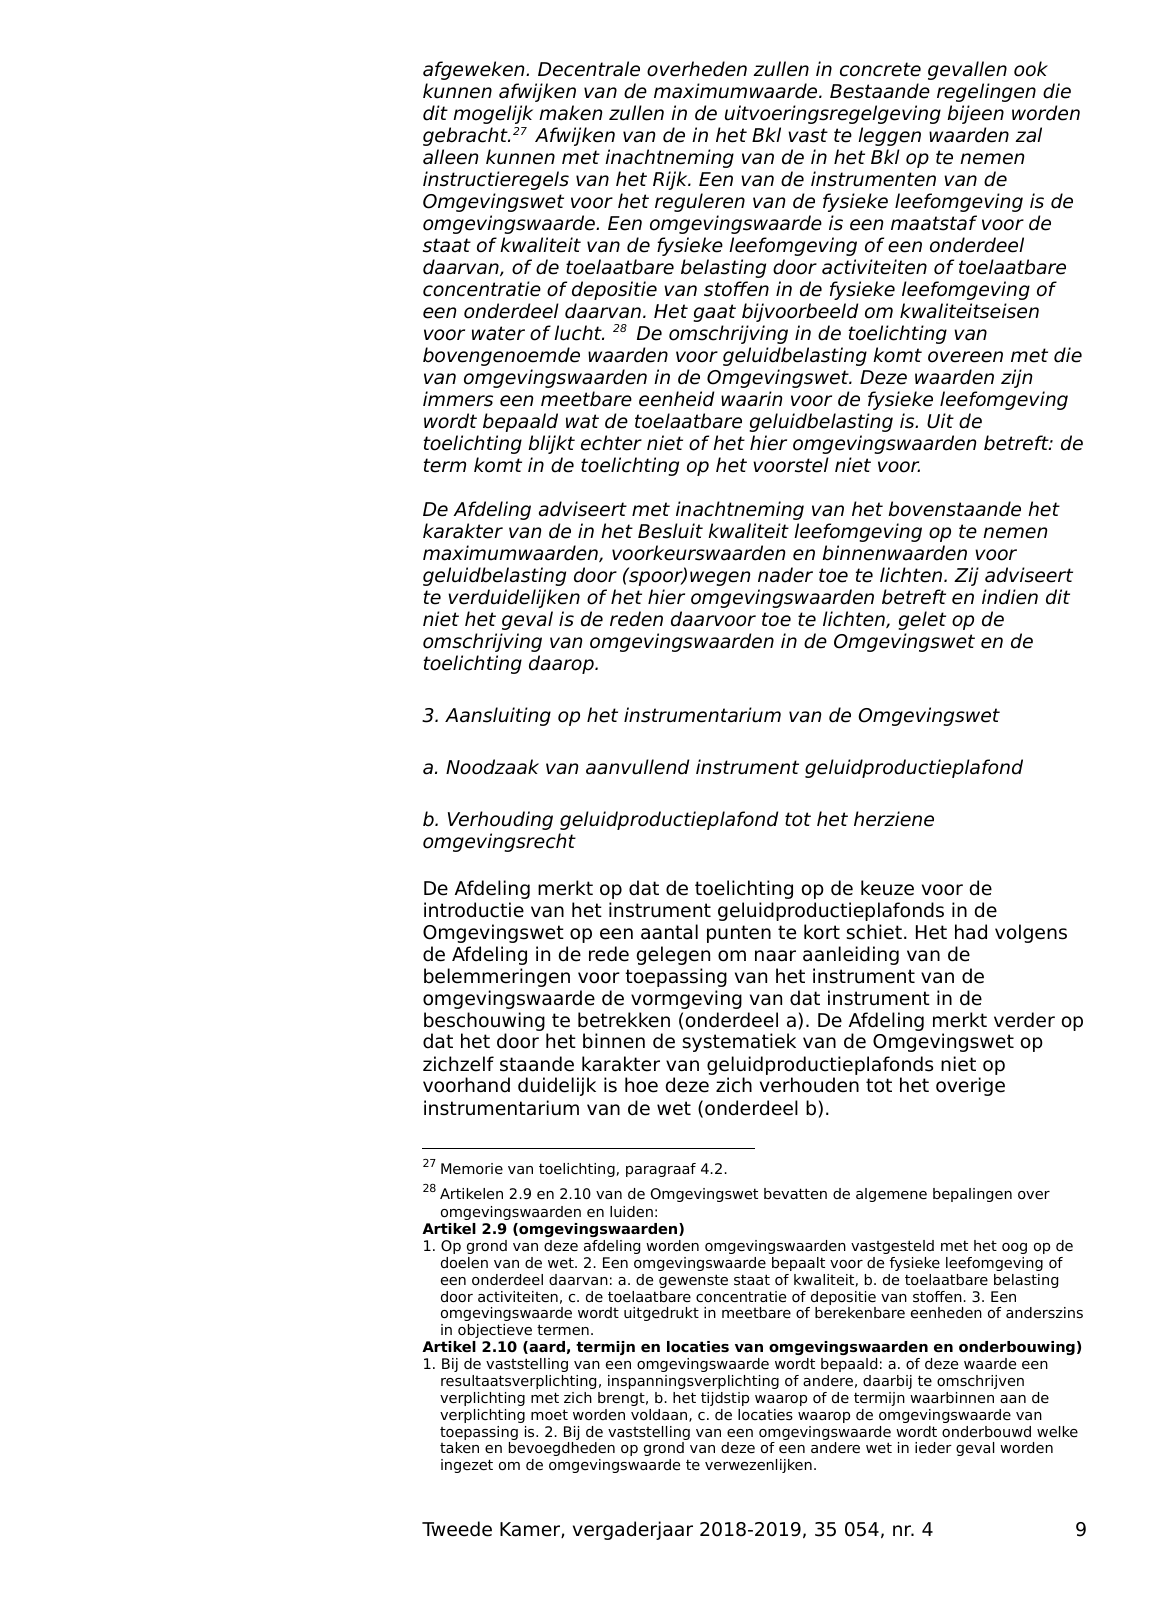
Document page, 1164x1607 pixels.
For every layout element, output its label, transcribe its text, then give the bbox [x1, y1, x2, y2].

subtitle a. Noodzaak van aanvullend instrument geluidproductieplafond [422, 757, 1087, 779]
text Artikel 2.9 (omgevingswaarden) [422, 1221, 1087, 1238]
text De Afdeling merkt op dat de toelichting op de keuze voor de introductie van het instrument geluidproductieplafonds in de Omgevingswet op een aantal punten te kort schiet. Het had volgens de Afdeling in de rede gelegen om naar aanleiding van de belemmeringen voor toepassing van het instrument van de omgevingswaarde de vormgeving van dat instrument in de beschouwing te betrekken (onderdeel a). De Afdeling merkt verder op dat het door het binnen de systematiek van de Omgevingswet op zichzelf staande karakter van geluidproductieplafonds niet op voorhand duidelijk is hoe deze zich verhouden tot het overige instrumentarium van de wet (onderdeel b). [422, 878, 1087, 1119]
text Artikel 2.10 (aard, termijn en locaties van omgevingswaarden en onderbouwing) [422, 1339, 1087, 1356]
text De Afdeling adviseert met inachtneming van het bovenstaande het karakter van de in het Besluit kwaliteit leefomgeving op te nemen maximumwaarden, voorkeurswaarden en binnenwaarden voor geluidbelasting door (spoor)wegen nader toe te lichten. Zij adviseert te verduidelijken of het hier omgevingswaarden betreft en indien dit niet het geval is de reden daarvoor toe te lichten, gelet op de omschrijving van omgevingswaarden in de Omgevingswet en de toelichting daarop. [422, 499, 1087, 675]
subtitle 3. Aansluiting op het instrumentarium van de Omgevingswet [422, 705, 1087, 727]
subtitle b. Verhouding geluidproductieplafond tot het herziene omgevingsrecht [422, 809, 1087, 853]
text 1. Op grond van deze afdeling worden omgevingswaarden vastgesteld met het oog op de doelen van de wet. 2. Een omgevingswaarde bepaalt voor de fysieke leefomgeving of een onderdeel daarvan: a. de gewenste staat of kwaliteit, b. de toelaatbare belasting door activiteiten, c. de toelaatbare concentratie of depositie van stoffen. 3. Een omgevingswaarde wordt uitgedrukt in meetbare of berekenbare eenheden of anderszins in objectieve termen. [422, 1238, 1087, 1339]
text 1. Bij de vaststelling van een omgevingswaarde wordt bepaald: a. of deze waarde een resultaatsverplichting, inspanningsverplichting of andere, daarbij te omschrijven verplichting met zich brengt, b. het tijdstip waarop of de termijn waarbinnen aan de verplichting moet worden voldaan, c. de locaties waarop de omgevingswaarde van toepassing is. 2. Bij de vaststelling van een omgevingswaarde wordt onderbouwd welke taken en bevoegdheden op grond van deze of een andere wet in ieder geval worden ingezet om de omgevingswaarde te verwezenlijken. [422, 1356, 1087, 1474]
text Artikelen 2.9 en 2.10 van de Omgevingswet bevatten de algemene bepalingen over omgevingswaarden en luiden: [422, 1182, 1087, 1221]
text afgeweken. Decentrale overheden zullen in concrete gevallen ook kunnen afwijken van de maximumwaarde. Bestaande regelingen die dit mogelijk maken zullen in de uitvoeringsregelgeving bijeen worden gebracht. Afwijken van de in het Bkl vast te leggen waarden zal alleen kunnen met inachtneming van de in het Bkl op te nemen instructieregels van het Rijk. Een van de instrumenten van de Omgevingswet voor het reguleren van de fysieke leefomgeving is de omgevingswaarde. Een omgevingswaarde is een maatstaf voor de staat of kwaliteit van de fysieke leefomgeving of een onderdeel daarvan, of de toelaatbare belasting door activiteiten of toelaatbare concentratie of depositie van stoffen in de fysieke leefomgeving of een onderdeel daarvan. Het gaat bijvoorbeeld om kwaliteitseisen voor water of lucht. De omschrijving in de toelichting van bovengenoemde waarden voor geluidbelasting komt overeen met die van omgevingswaarden in de Omgevingswet. Deze waarden zijn immers een meetbare eenheid waarin voor de fysieke leefomgeving wordt bepaald wat de toelaatbare geluidbelasting is. Uit de toelichting blijkt echter niet of het hier omgevingswaarden betreft: de term komt in de toelichting op het voorstel niet voor. [422, 59, 1087, 477]
text Memorie van toelichting, paragraaf 4.2. [422, 1157, 1087, 1179]
